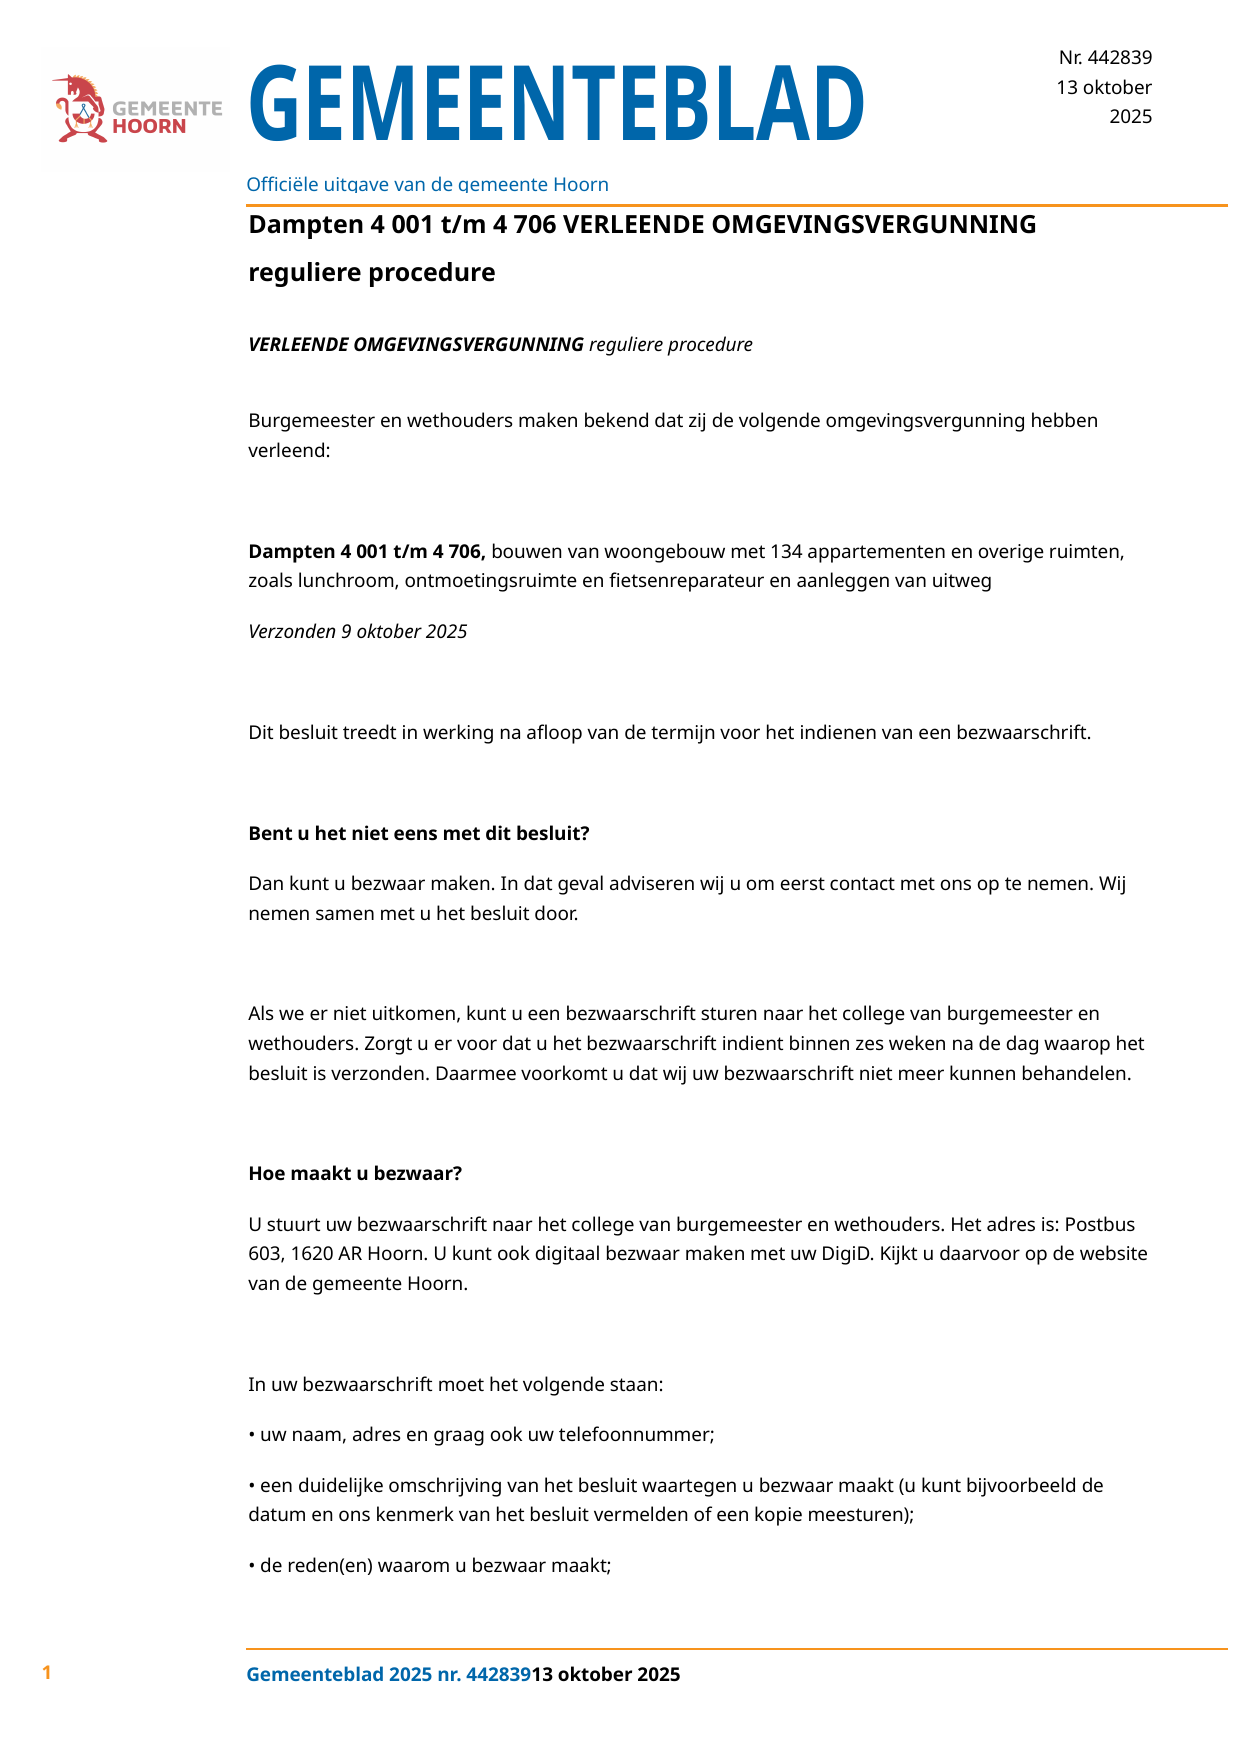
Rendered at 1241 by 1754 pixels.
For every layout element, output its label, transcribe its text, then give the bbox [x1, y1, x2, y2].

text • uw naam, adres en graag ook uw telefoonnummer; [248, 1421, 1152, 1447]
text Dit besluit treedt in werking na afloop van de termijn voor het indienen van een bezwaarschrift. [248, 719, 1152, 744]
text Hoe maakt u bezwaar? [248, 1161, 1152, 1186]
text U stuurt uw bezwaarschrift naar het college van burgemeester en wethouders. Het adres is: Postbus 603, 1620 AR Hoorn. U kunt ook digitaal bezwaar maken met uw DigiD. Kijkt u daarvoor op de website van de gemeente Hoorn. [248, 1211, 1152, 1296]
text Verzonden 9 oktober 2025 [248, 618, 1152, 644]
text Bent u het niet eens met dit besluit? [248, 820, 1152, 845]
text VERLEENDE OMGEVINGSVERGUNNING reguliere procedure [248, 331, 1152, 357]
text Dan kunt u bezwaar maken. In dat geval adviseren wij u om eerst contact met ons op te nemen. Wij nemen samen met u het besluit door. [248, 870, 1152, 925]
text Burgemeester en wethouders maken bekend dat zij de volgende omgevingsvergunning hebben verleend: [248, 408, 1152, 463]
text • de reden(en) waarom u bezwaar maakt; [248, 1552, 1152, 1577]
text • een duidelijke omschrijving van het besluit waartegen u bezwaar maakt (u kunt bijvoorbeeld de datum en ons kenmerk van het besluit vermelden of een kopie meesturen); [248, 1472, 1152, 1527]
text In uw bezwaarschrift moet het volgende staan: [248, 1371, 1152, 1397]
text Als we er niet uitkomen, kunt u een bezwaarschrift sturen naar het college van burgemeester en wethouders. Zorgt u er voor dat u het bezwaarschrift indient binnen zes weken na de dag waarop het besluit is verzonden. Daarmee voorkomt u dat wij uw bezwaarschrift niet meer kunnen behandelen. [248, 1001, 1152, 1085]
picture [41, 47, 231, 172]
text Dampten 4 001 t/m 4 706, bouwen van woongebouw met 134 appartementen en overige ruimten, zoals lunchroom, ontmoetingsruimte en fietsenreparateur en aanleggen van uitweg [248, 538, 1152, 593]
text Dampten 4 001 t/m 4 706 VERLEENDE OMGEVINGSVERGUNNING reguliere procedure [248, 207, 1152, 288]
